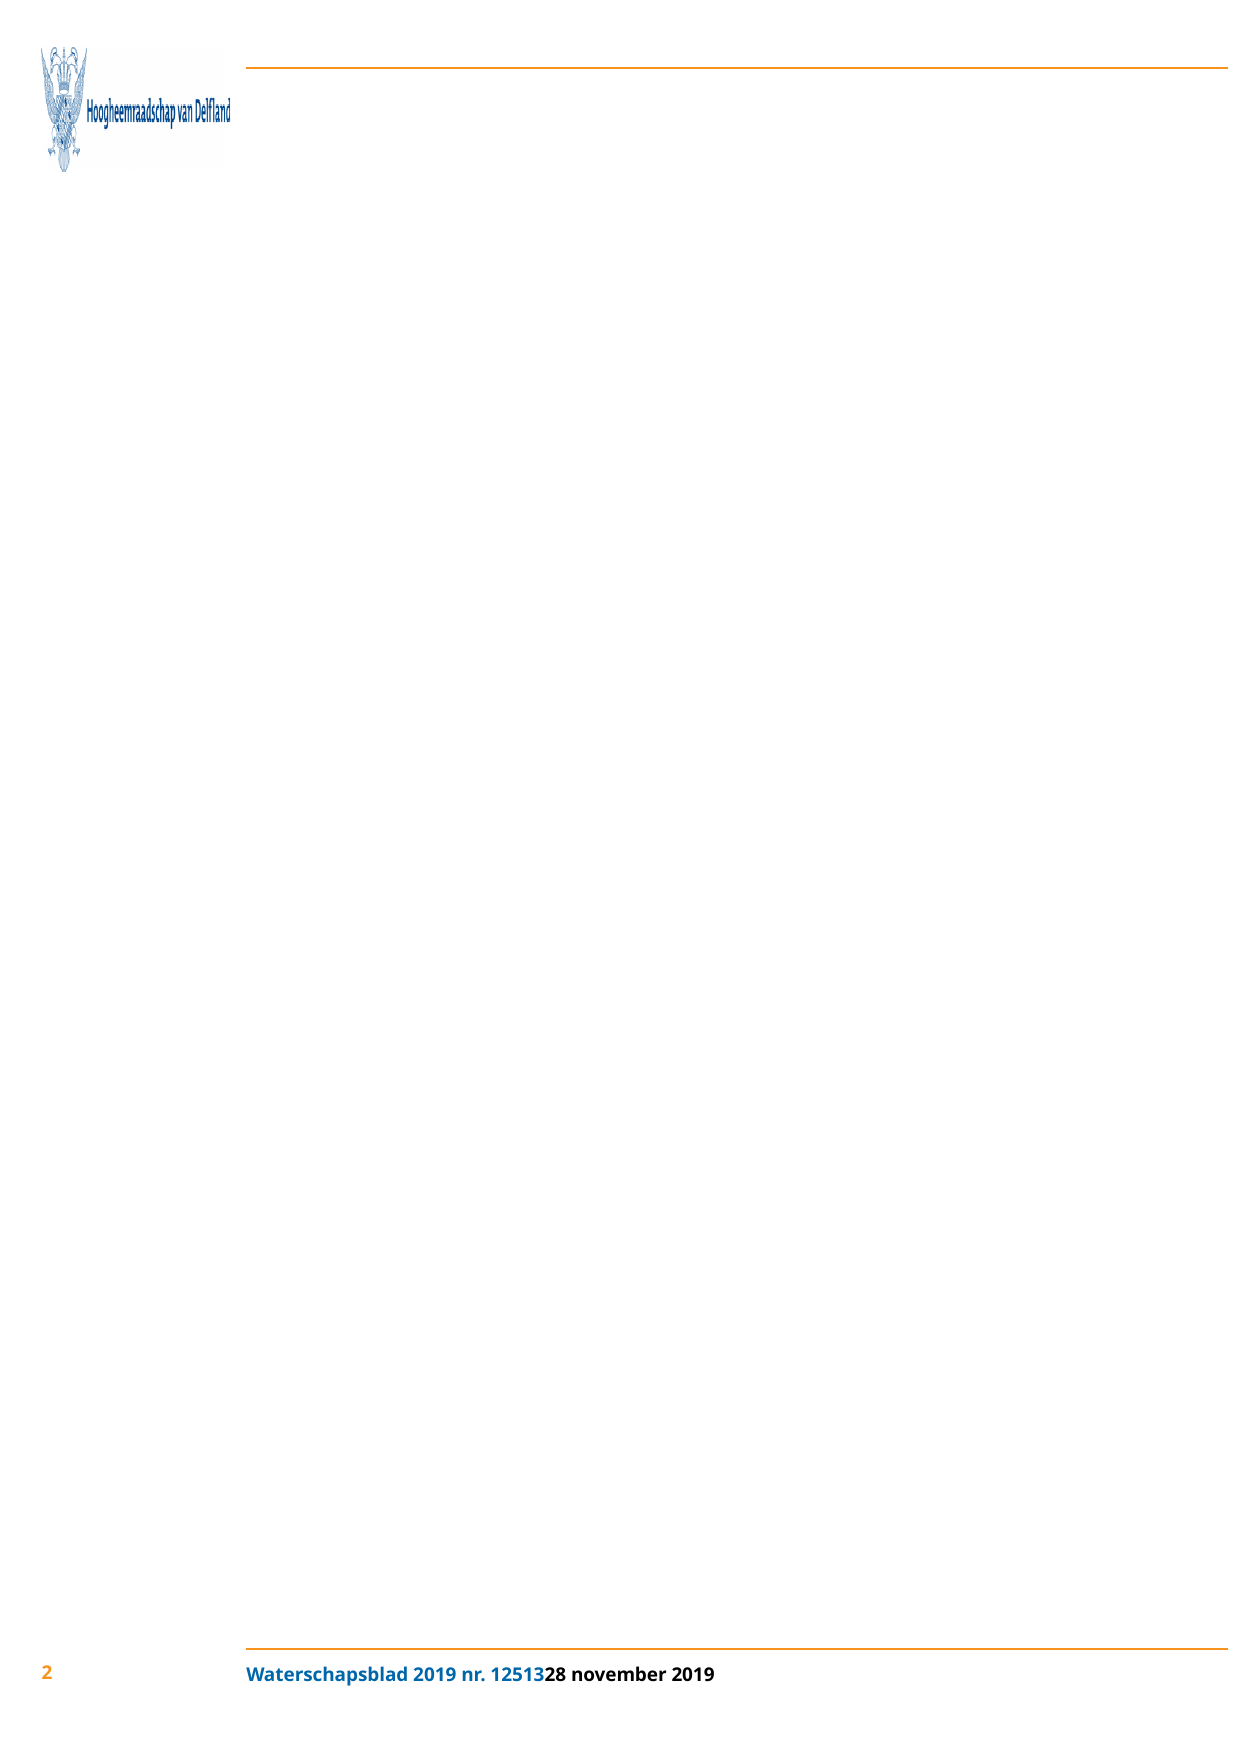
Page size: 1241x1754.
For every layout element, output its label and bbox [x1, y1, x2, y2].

picture [41, 47, 231, 172]
